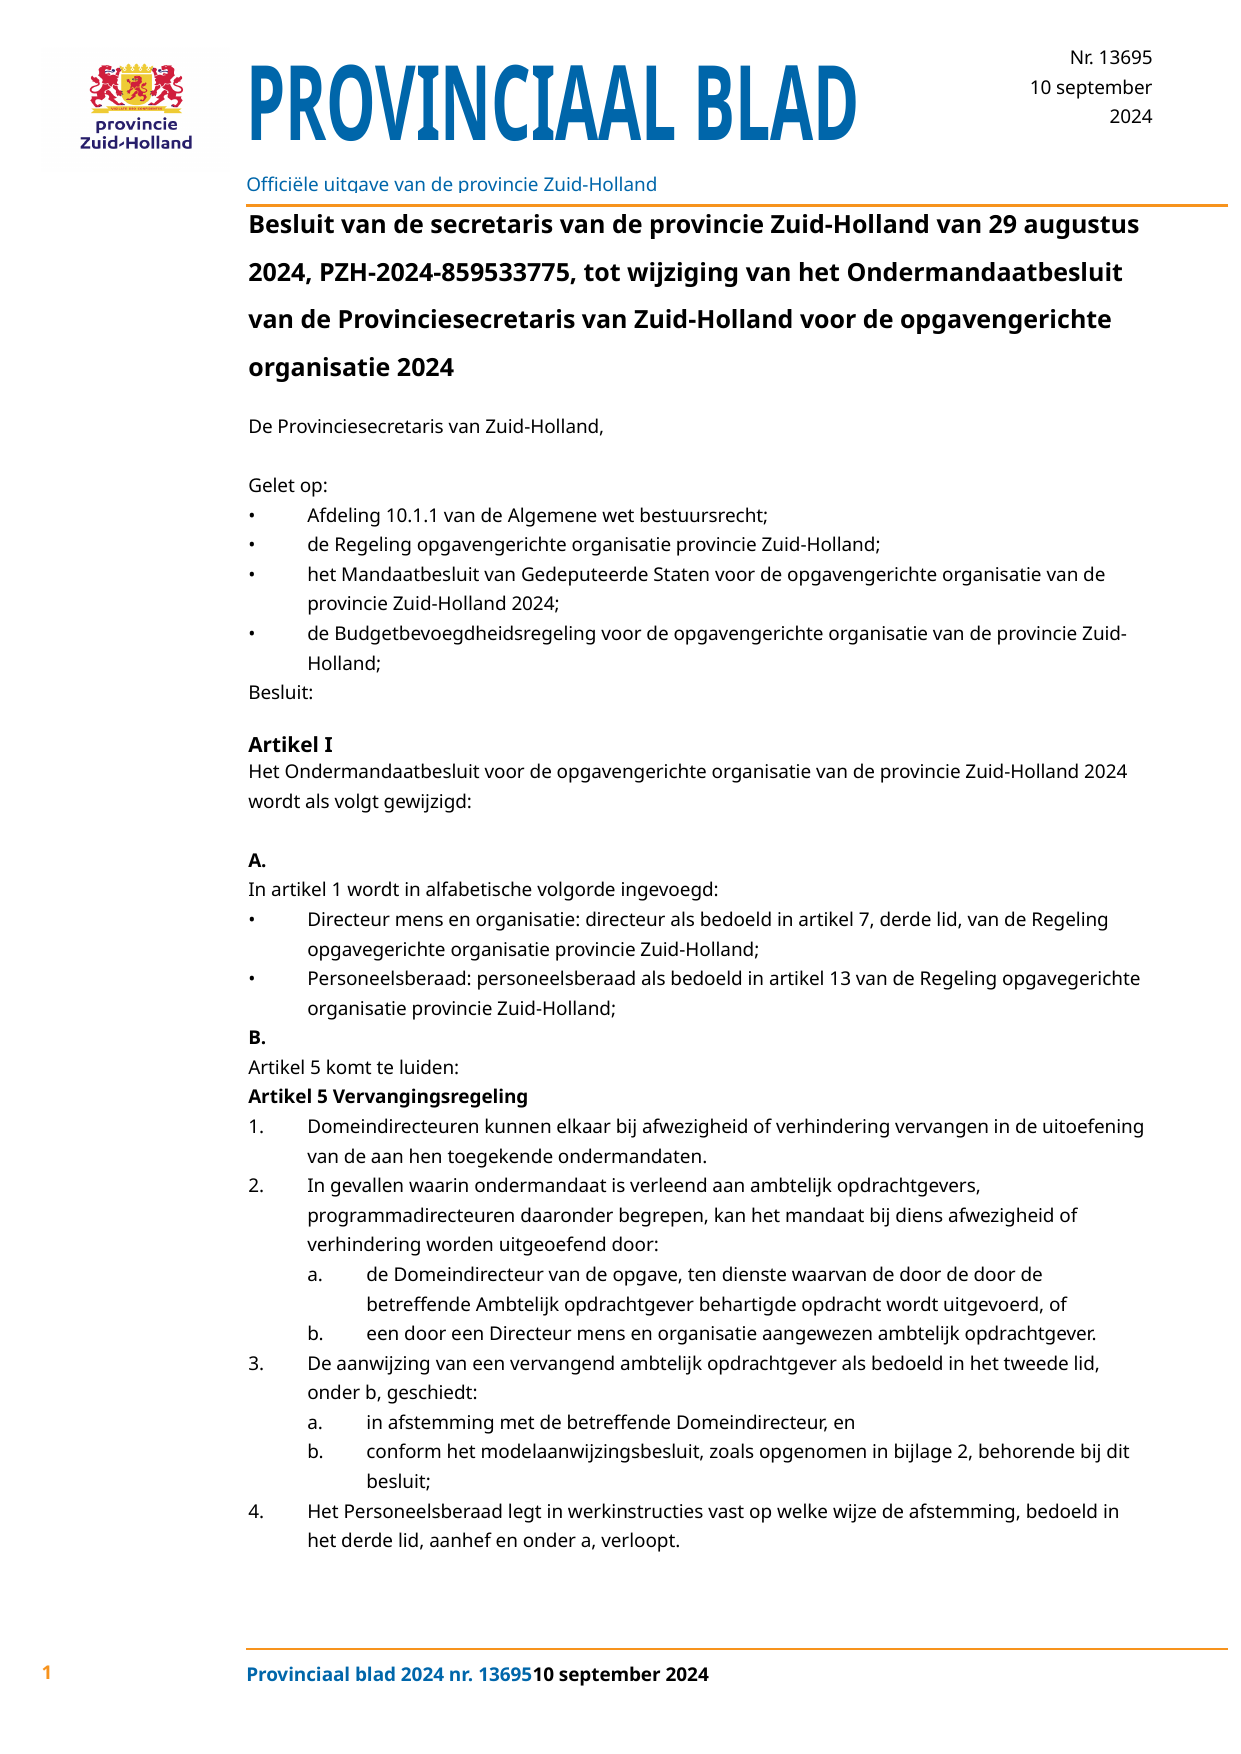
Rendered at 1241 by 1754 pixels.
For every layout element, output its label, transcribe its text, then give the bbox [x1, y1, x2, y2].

list conform het modelaanwijzingsbesluit, zoals opgenomen in bijlage 2, behorende bij dit besluit; [307, 1439, 1152, 1494]
text Gelet op: [248, 472, 1152, 498]
list in afstemming met de betreffende Domeindirecteur, en [307, 1409, 1152, 1435]
list Personeelsberaad: personeelsberaad als bedoeld in artikel 13 van de Regeling opgavegerichte organisatie provincie Zuid-Holland; [248, 965, 1152, 1021]
list De aanwijzing van een vervangend ambtelijk opdrachtgever als bedoeld in het tweede lid, onder b, geschiedt: [248, 1350, 1152, 1405]
list het Mandaatbesluit van Gedeputeerde Staten voor de opgavengerichte organisatie van de provincie Zuid-Holland 2024; [248, 561, 1152, 616]
text B. [248, 1024, 1152, 1050]
text Besluit: [248, 679, 1152, 705]
list Directeur mens en organisatie: directeur als bedoeld in artikel 7, derde lid, van de Regeling opgavegerichte organisatie provincie Zuid-Holland; [248, 906, 1152, 961]
text Het Ondermandaatbesluit voor de opgavengerichte organisatie van de provincie Zuid-Holland 2024 wordt als volgt gewijzigd: [248, 758, 1152, 813]
text Besluit van de secretaris van de provincie Zuid-Holland van 29 augustus 2024, PZH-2024-859533775, tot wijziging van het Ondermandaatbesluit van de Provinciesecretaris van Zuid-Holland voor de opgavengerichte organisatie 2024 [248, 207, 1152, 384]
text Artikel 5 Vervangingsregeling [248, 1084, 1152, 1109]
list Domeindirecteuren kunnen elkaar bij afwezigheid of verhindering vervangen in de uitoefening van de aan hen toegekende ondermandaten. [248, 1113, 1152, 1168]
list Het Personeelsberaad legt in werkinstructies vast op welke wijze de afstemming, bedoeld in het derde lid, aanhef en onder a, verloopt. [248, 1498, 1152, 1553]
list de Domeindirecteur van de opgave, ten dienste waarvan de door de door de betreffende Ambtelijk opdrachtgever behartigde opdracht wordt uitgevoerd, of [307, 1261, 1152, 1316]
text In artikel 1 wordt in alfabetische volgorde ingevoegd: [248, 877, 1152, 902]
picture [41, 47, 231, 172]
list In gevallen waarin ondermandaat is verleend aan ambtelijk opdrachtgevers, programmadirecteuren daaronder begrepen, kan het mandaat bij diens afwezigheid of verhindering worden uitgeoefend door: [248, 1172, 1152, 1257]
text De Provinciesecretaris van Zuid-Holland, [248, 413, 1152, 439]
list de Budgetbevoegdheidsregeling voor de opgavengerichte organisatie van de provincie Zuid-Holland; [248, 620, 1152, 676]
text Artikel 5 komt te luiden: [248, 1054, 1152, 1080]
text A. [248, 847, 1152, 873]
list Afdeling 10.1.1 van de Algemene wet bestuursrecht; [248, 502, 1152, 528]
list een door een Directeur mens en organisatie aangewezen ambtelijk opdrachtgever. [307, 1320, 1152, 1346]
list de Regeling opgavengerichte organisatie provincie Zuid-Holland; [248, 531, 1152, 557]
text Artikel I [248, 730, 1152, 758]
